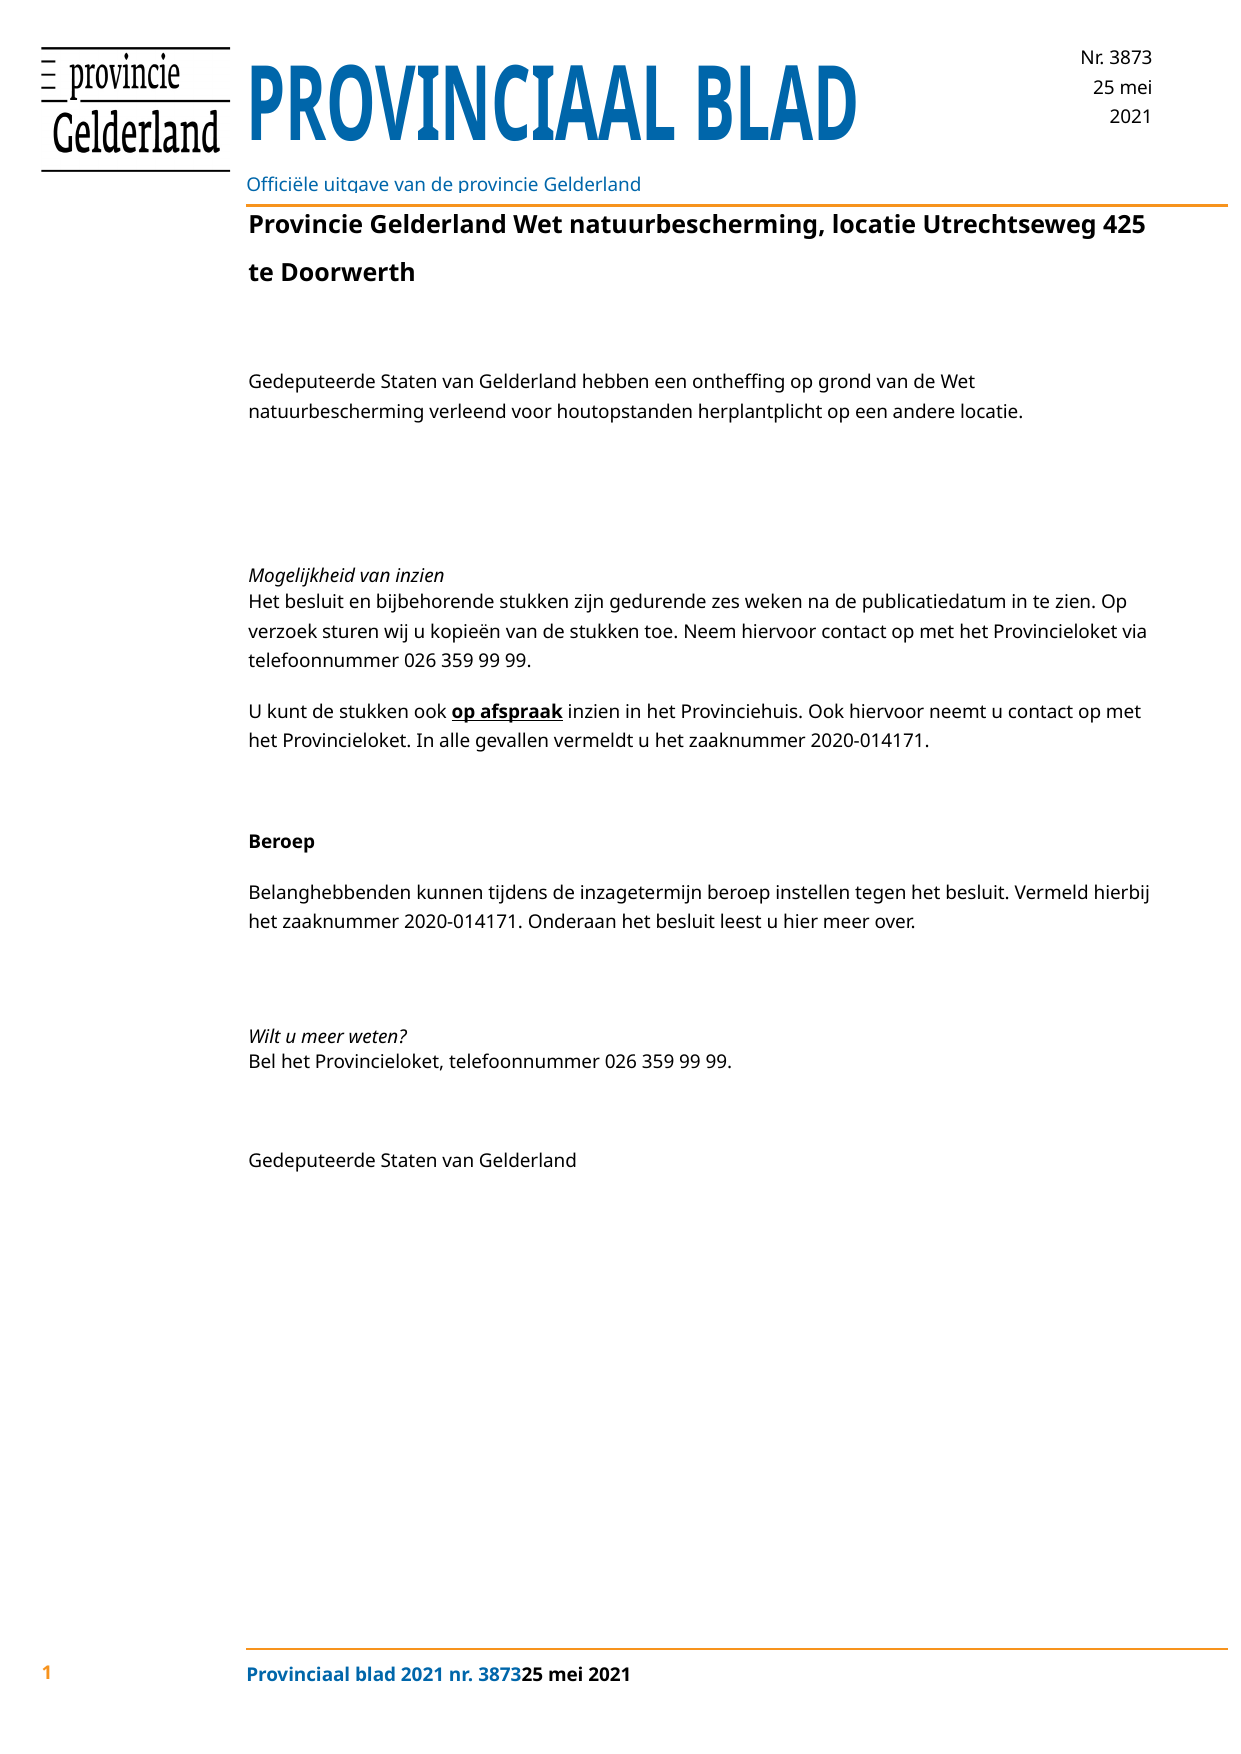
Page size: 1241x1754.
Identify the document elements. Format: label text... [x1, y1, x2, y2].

text Provincie Gelderland Wet natuurbescherming, locatie Utrechtseweg 425 te Doorwerth [248, 207, 1152, 288]
text Beroep [248, 828, 1152, 854]
text Gedeputeerde Staten van Gelderland [248, 1147, 1152, 1172]
picture [41, 47, 231, 172]
text Mogelijkheid van inzien [248, 563, 1152, 588]
text Gedeputeerde Staten van Gelderland hebben een ontheffing op grond van de Wet natuurbescherming verleend voor houtopstanden herplantplicht op een andere locatie. [248, 368, 1152, 424]
text Wilt u meer weten? [248, 1023, 1152, 1048]
text Belanghebbenden kunnen tijdens de inzagetermijn beroep instellen tegen het besluit. Vermeld hierbij het zaaknummer 2020-014171. Onderaan het besluit leest u hier meer over. [248, 879, 1152, 934]
text Het besluit en bijbehorende stukken zijn gedurende zes weken na de publicatiedatum in te zien. Op verzoek sturen wij u kopieën van de stukken toe. Neem hiervoor contact op met het Provincieloket via telefoonnummer 026 359 99 99. [248, 588, 1152, 673]
text U kunt de stukken ook op afspraak inzien in het Provinciehuis. Ook hiervoor neemt u contact op met het Provincieloket. In alle gevallen vermeldt u het zaaknummer 2020-014171. [248, 698, 1152, 753]
text Bel het Provincieloket, telefoonnummer 026 359 99 99. [248, 1048, 1152, 1074]
